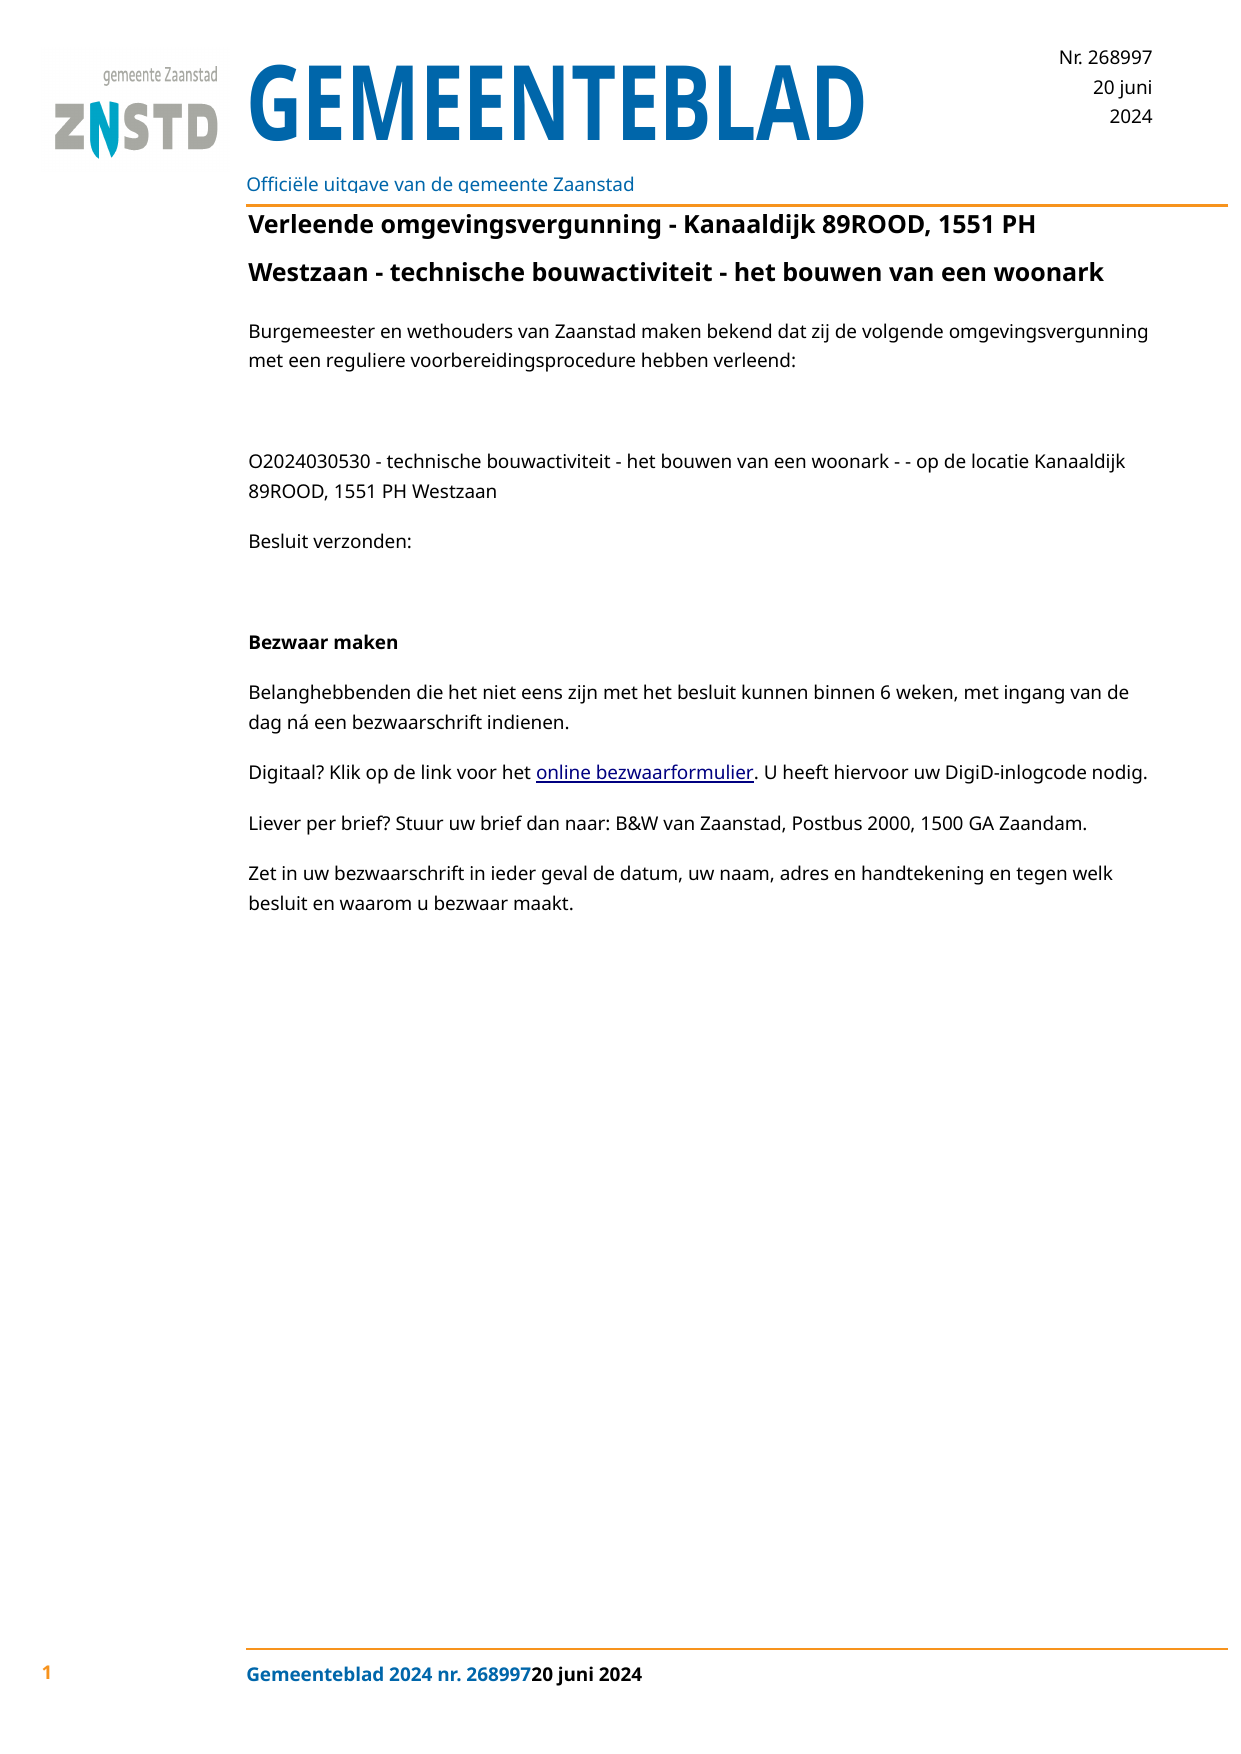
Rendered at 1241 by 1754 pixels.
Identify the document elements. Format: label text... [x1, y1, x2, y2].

text Belanghebbenden die het niet eens zijn met het besluit kunnen binnen 6 weken, met ingang van de dag ná een bezwaarschrift indienen. [248, 679, 1152, 735]
text Verleende omgevingsvergunning - Kanaaldijk 89ROOD, 1551 PH Westzaan - technische bouwactiviteit - het bouwen van een woonark [248, 207, 1152, 288]
text Bezwaar maken [248, 629, 1152, 655]
text Digitaal? Klik op de link voor het online bezwaarformulier. U heeft hiervoor uw DigiD-inlogcode nodig. [248, 759, 1152, 785]
text Liever per brief? Stuur uw brief dan naar: B&W van Zaanstad, Postbus 2000, 1500 GA Zaandam. [248, 810, 1152, 836]
picture [41, 47, 231, 172]
text Zet in uw bezwaarschrift in ieder geval de datum, uw naam, adres en handtekening en tegen welk besluit en waarom u bezwaar maakt. [248, 860, 1152, 916]
text Besluit verzonden: [248, 528, 1152, 554]
text O2024030530 - technische bouwactiviteit - het bouwen van een woonark - - op de locatie Kanaaldijk 89ROOD, 1551 PH Westzaan [248, 448, 1152, 504]
text Burgemeester en wethouders van Zaanstad maken bekend dat zij de volgende omgevingsvergunning met een reguliere voorbereidingsprocedure hebben verleend: [248, 318, 1152, 373]
